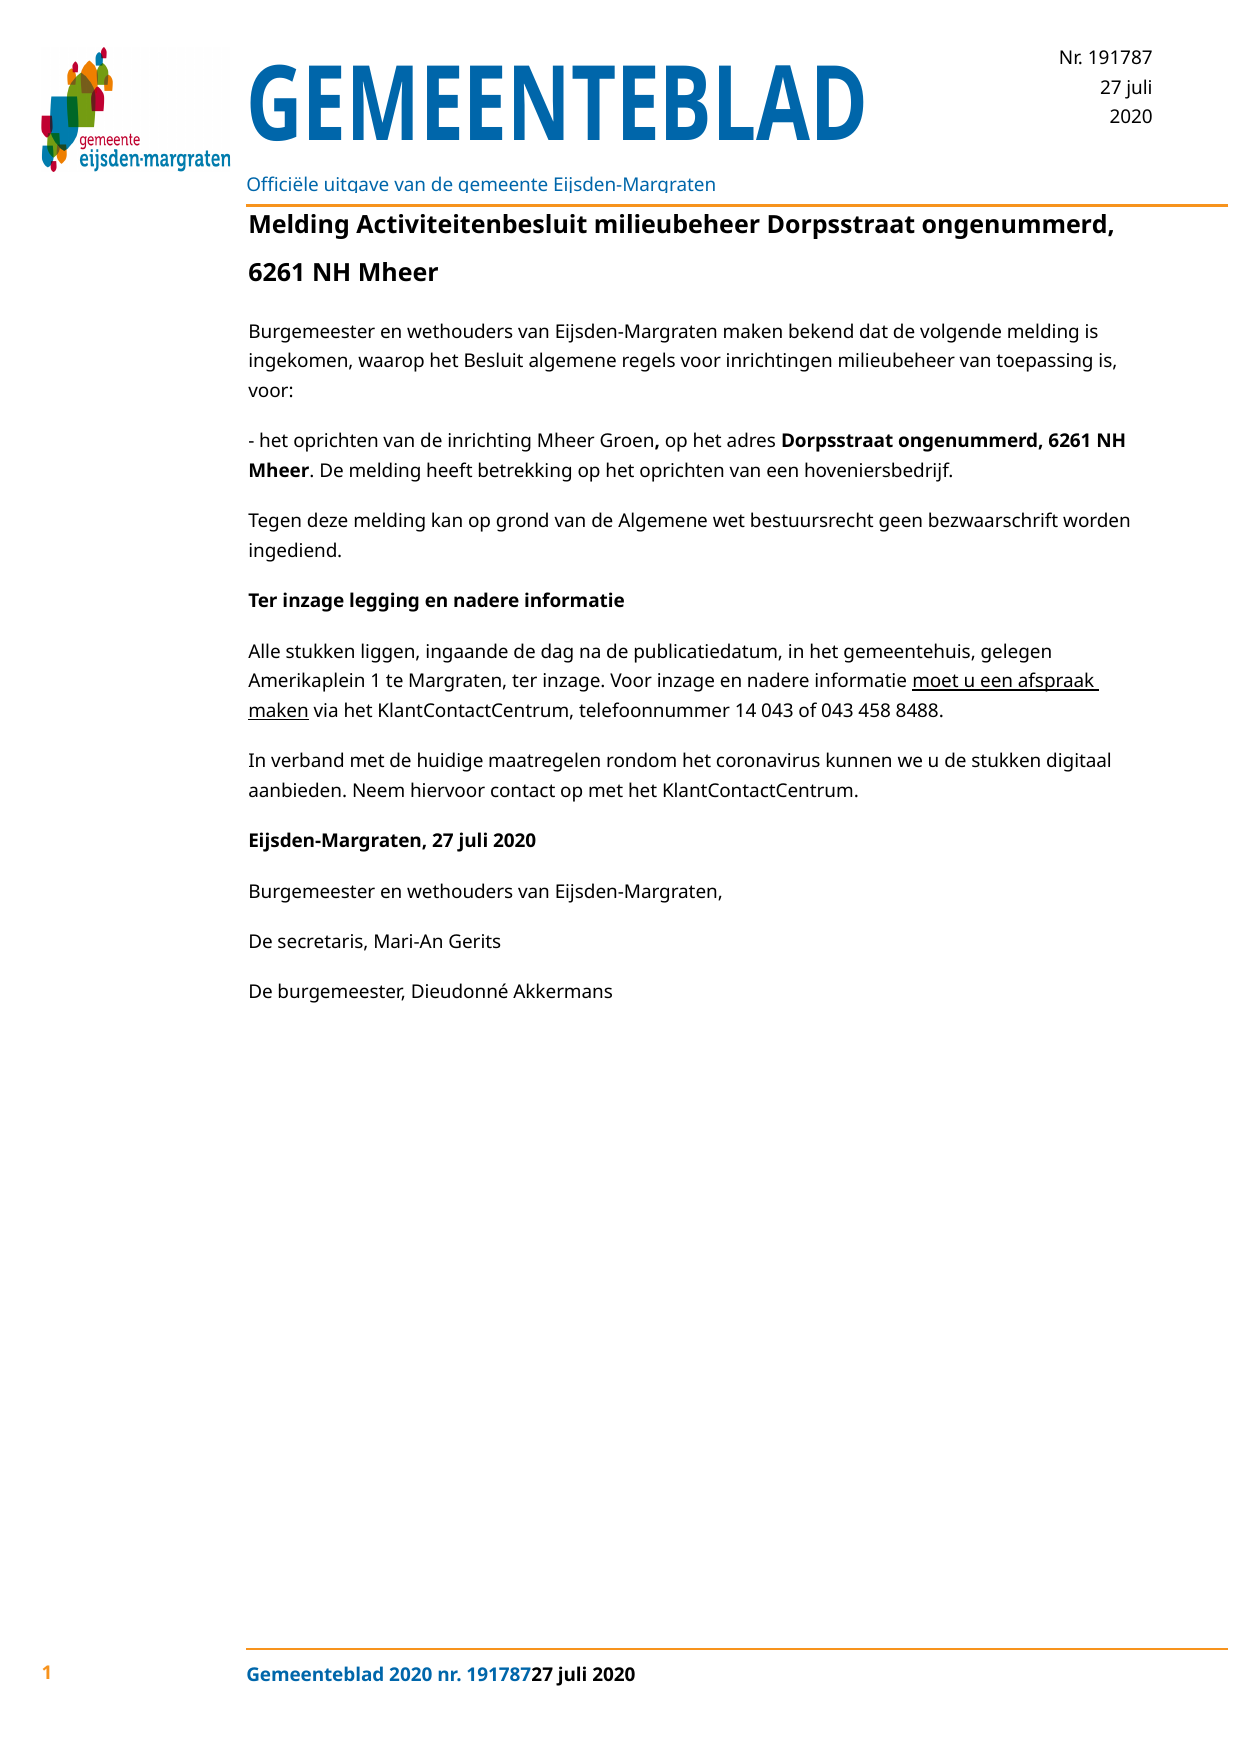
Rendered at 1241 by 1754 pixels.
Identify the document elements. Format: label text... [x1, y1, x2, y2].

text Alle stukken liggen, ingaande de dag na de publicatiedatum, in het gemeentehuis, gelegen Amerikaplein 1 te Margraten, ter inzage. Voor inzage en nadere informatie moet u een afspraak maken via het KlantContactCentrum, telefoonnummer 14 043 of 043 458 8488. [248, 638, 1152, 723]
text De secretaris, Mari-An Gerits [248, 928, 1152, 954]
text Burgemeester en wethouders van Eijsden-Margraten, [248, 878, 1152, 904]
text Burgemeester en wethouders van Eijsden-Margraten maken bekend dat de volgende melding is ingekomen, waarop het Besluit algemene regels voor inrichtingen milieubeheer van toepassing is, voor: [248, 318, 1152, 403]
picture [41, 47, 231, 172]
text Melding Activiteitenbesluit milieubeheer Dorpsstraat ongenummerd, 6261 NH Mheer [248, 207, 1152, 288]
text Tegen deze melding kan op grond van de Algemene wet bestuursrecht geen bezwaarschrift worden ingediend. [248, 507, 1152, 563]
text - het oprichten van de inrichting Mheer Groen, op het adres Dorpsstraat ongenummerd, 6261 NH Mheer. De melding heeft betrekking op het oprichten van een hoveniersbedrijf. [248, 427, 1152, 483]
text Eijsden-Margraten, 27 juli 2020 [248, 827, 1152, 853]
text Ter inzage legging en nadere informatie [248, 587, 1152, 613]
text De burgemeester, Dieudonné Akkermans [248, 979, 1152, 1004]
text In verband met de huidige maatregelen rondom het coronavirus kunnen we u de stukken digitaal aanbieden. Neem hiervoor contact op met het KlantContactCentrum. [248, 747, 1152, 803]
